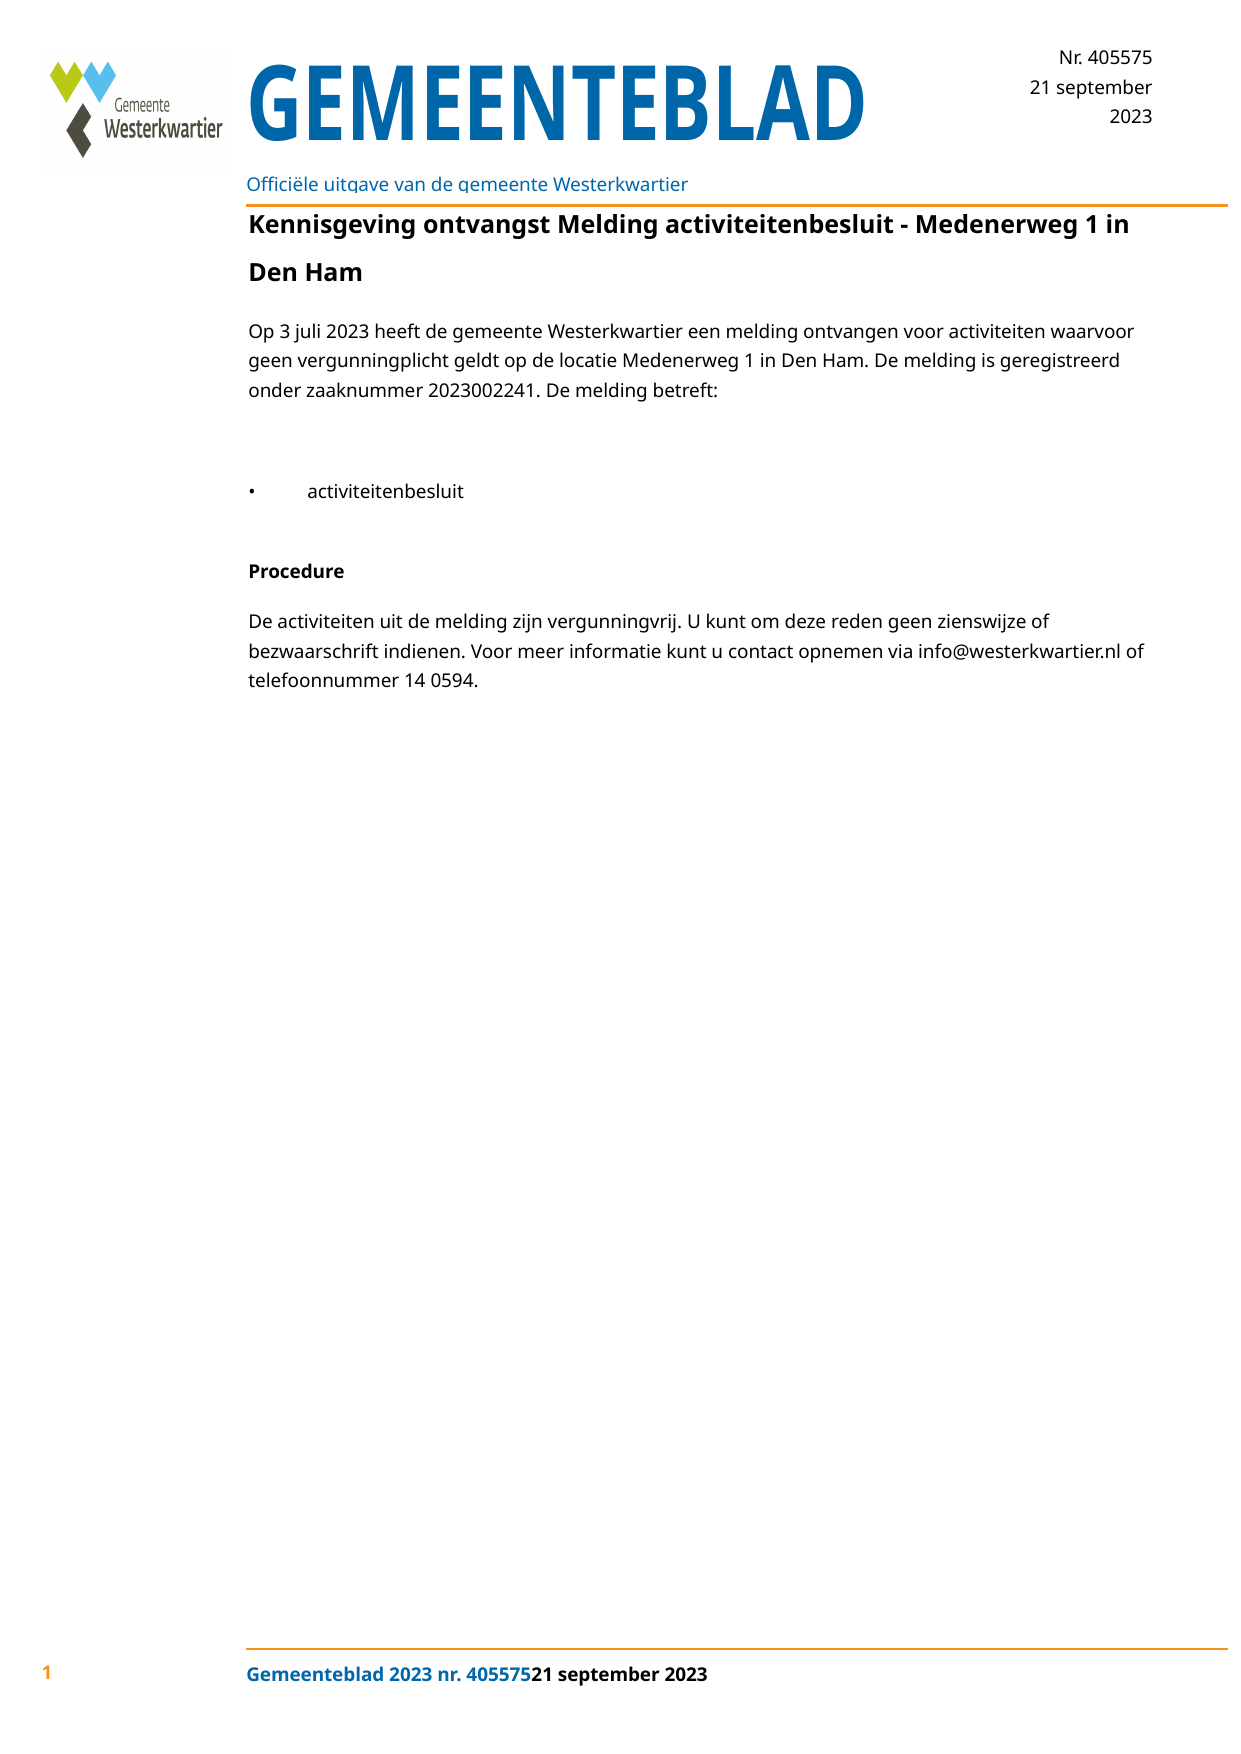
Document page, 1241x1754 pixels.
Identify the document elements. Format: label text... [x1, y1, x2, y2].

picture [41, 47, 231, 172]
text Kennisgeving ontvangst Melding activiteitenbesluit - Medenerweg 1 in Den Ham [248, 207, 1152, 288]
text Op 3 juli 2023 heeft de gemeente Westerkwartier een melding ontvangen voor activiteiten waarvoor geen vergunningplicht geldt op de locatie Medenerweg 1 in Den Ham. De melding is geregistreerd onder zaaknummer 2023002241. De melding betreft: [248, 318, 1152, 403]
text Procedure [248, 558, 1152, 584]
text De activiteiten uit de melding zijn vergunningvrij. U kunt om deze reden geen zienswijze of bezwaarschrift indienen. Voor meer informatie kunt u contact opnemen via info@westerkwartier.nl of telefoonnummer 14 0594. [248, 608, 1152, 693]
list activiteitenbesluit [248, 478, 1152, 504]
